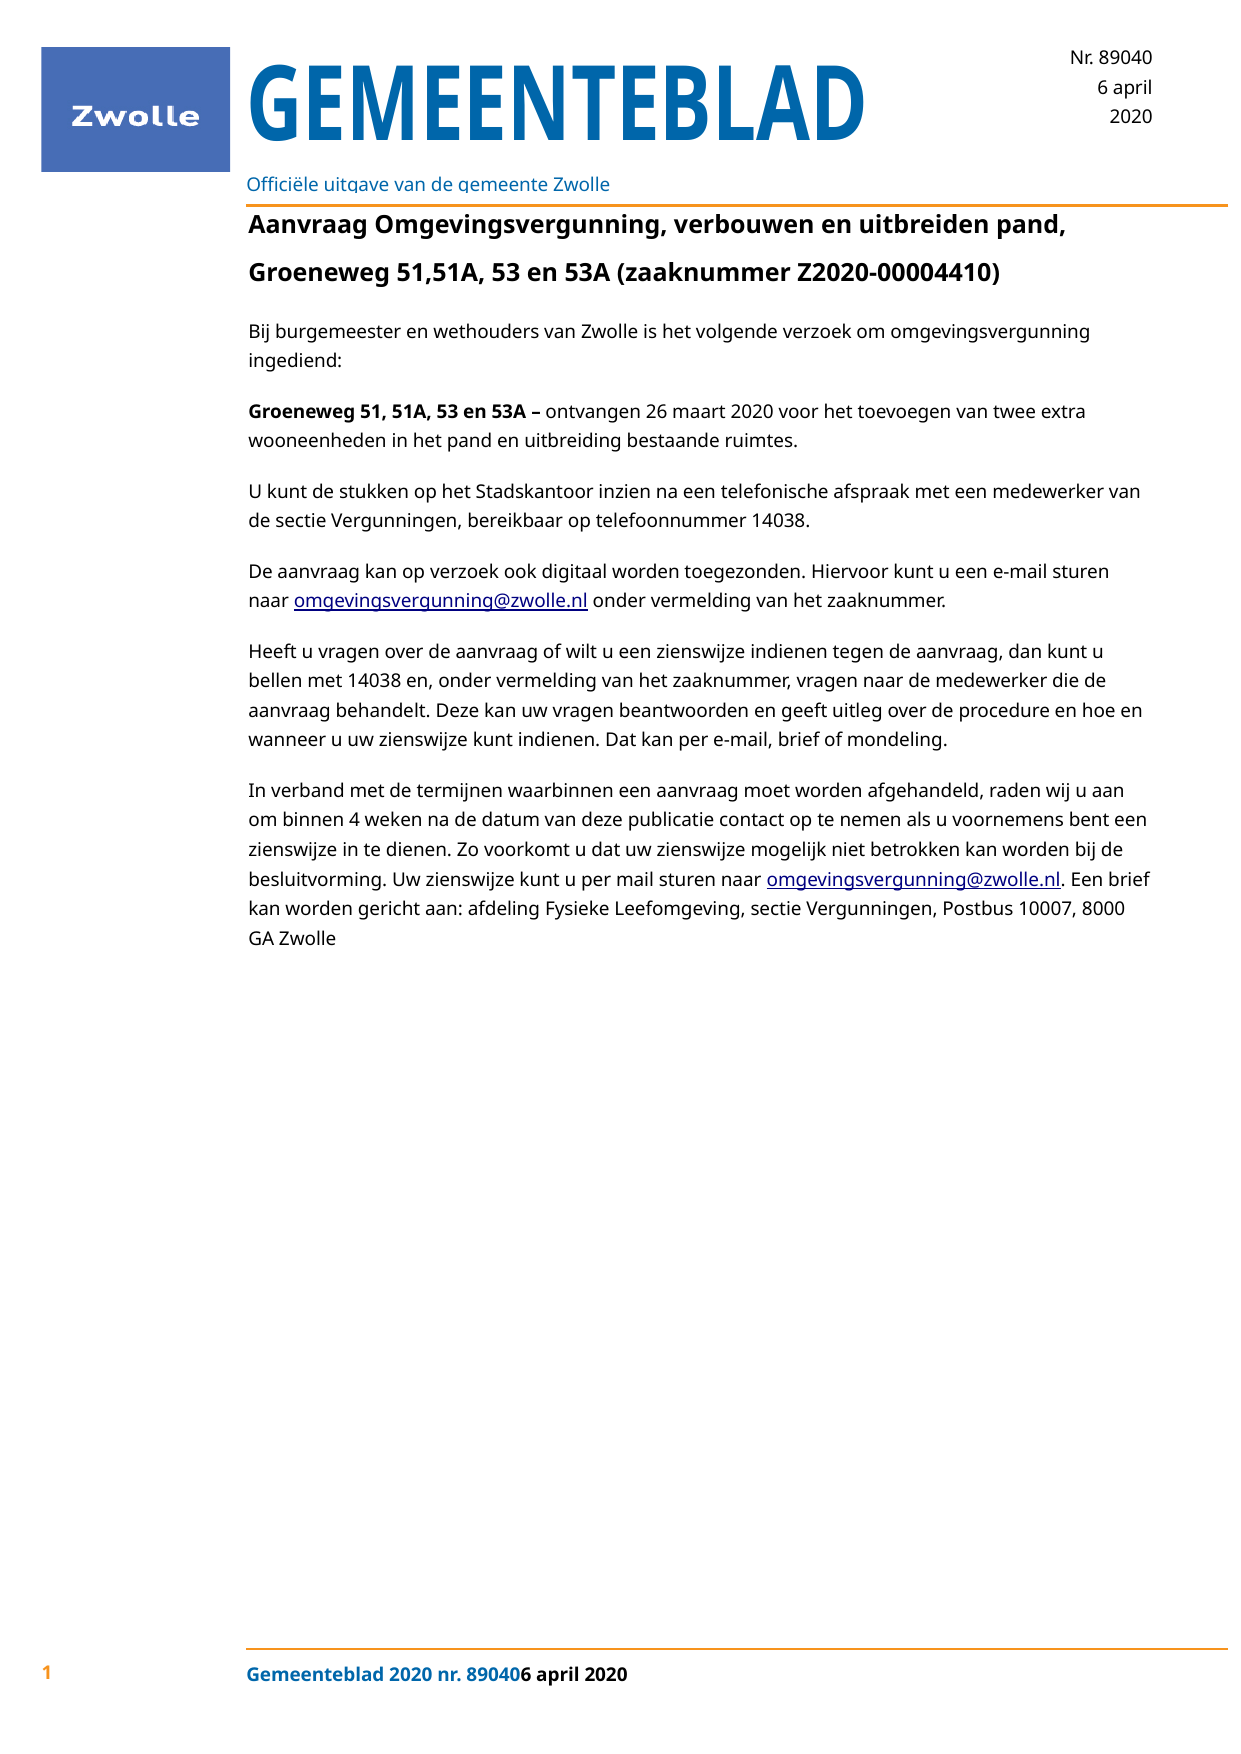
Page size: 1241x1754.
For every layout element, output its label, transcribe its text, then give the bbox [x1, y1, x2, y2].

text In verband met de termijnen waarbinnen een aanvraag moet worden afgehandeld, raden wij u aan om binnen 4 weken na de datum van deze publicatie contact op te nemen als u voornemens bent een zienswijze in te dienen. Zo voorkomt u dat uw zienswijze mogelijk niet betrokken kan worden bij de besluitvorming. Uw zienswijze kunt u per mail sturen naar omgevingsvergunning@zwolle.nl. Een brief kan worden gericht aan: afdeling Fysieke Leefomgeving, sectie Vergunningen, Postbus 10007, 8000 GA Zwolle [248, 777, 1152, 951]
text Heeft u vragen over de aanvraag of wilt u een zienswijze indienen tegen de aanvraag, dan kunt u bellen met 14038 en, onder vermelding van het zaaknummer, vragen naar de medewerker die de aanvraag behandelt. Deze kan uw vragen beantwoorden en geeft uitleg over de procedure en hoe en wanneer u uw zienswijze kunt indienen. Dat kan per e-mail, brief of mondeling. [248, 638, 1152, 752]
picture [41, 47, 231, 172]
text U kunt de stukken op het Stadskantoor inzien na een telefonische afspraak met een medewerker van de sectie Vergunningen, bereikbaar op telefoonnummer 14038. [248, 478, 1152, 533]
text Bij burgemeester en wethouders van Zwolle is het volgende verzoek om omgevingsvergunning ingediend: [248, 318, 1152, 373]
text De aanvraag kan op verzoek ook digitaal worden toegezonden. Hiervoor kunt u een e-mail sturen naar omgevingsvergunning@zwolle.nl onder vermelding van het zaaknummer. [248, 558, 1152, 613]
text Groeneweg 51, 51A, 53 en 53A – ontvangen 26 maart 2020 voor het toevoegen van twee extra wooneenheden in het pand en uitbreiding bestaande ruimtes. [248, 398, 1152, 453]
text Aanvraag Omgevingsvergunning, verbouwen en uitbreiden pand, Groeneweg 51,51A, 53 en 53A (zaaknummer Z2020-00004410) [248, 207, 1152, 288]
